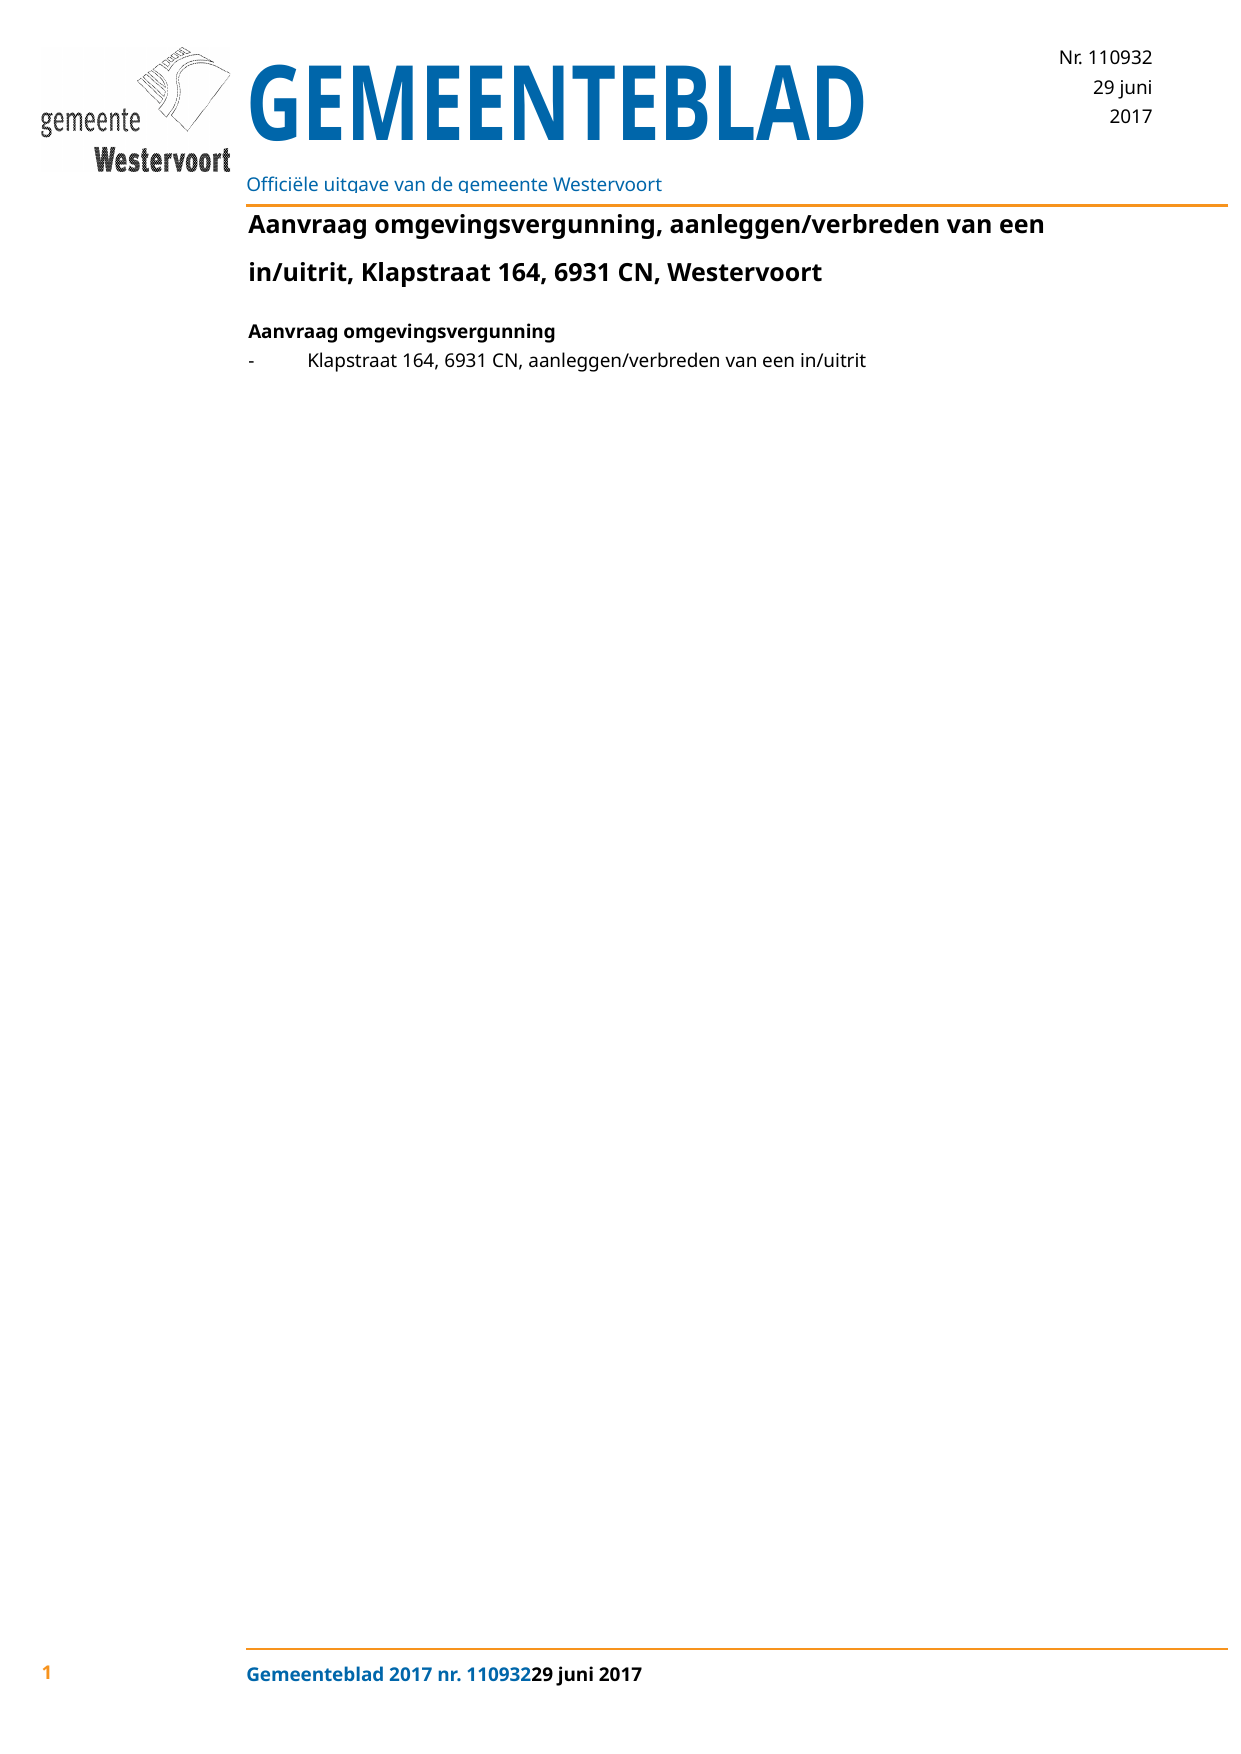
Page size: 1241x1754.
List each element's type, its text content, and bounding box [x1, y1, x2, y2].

text Aanvraag omgevingsvergunning [248, 318, 1152, 344]
list Klapstraat 164, 6931 CN, aanleggen/verbreden van een in/uitrit [248, 347, 1152, 373]
picture [41, 47, 231, 172]
text Aanvraag omgevingsvergunning, aanleggen/verbreden van een in/uitrit, Klapstraat 164, 6931 CN, Westervoort [248, 207, 1152, 288]
